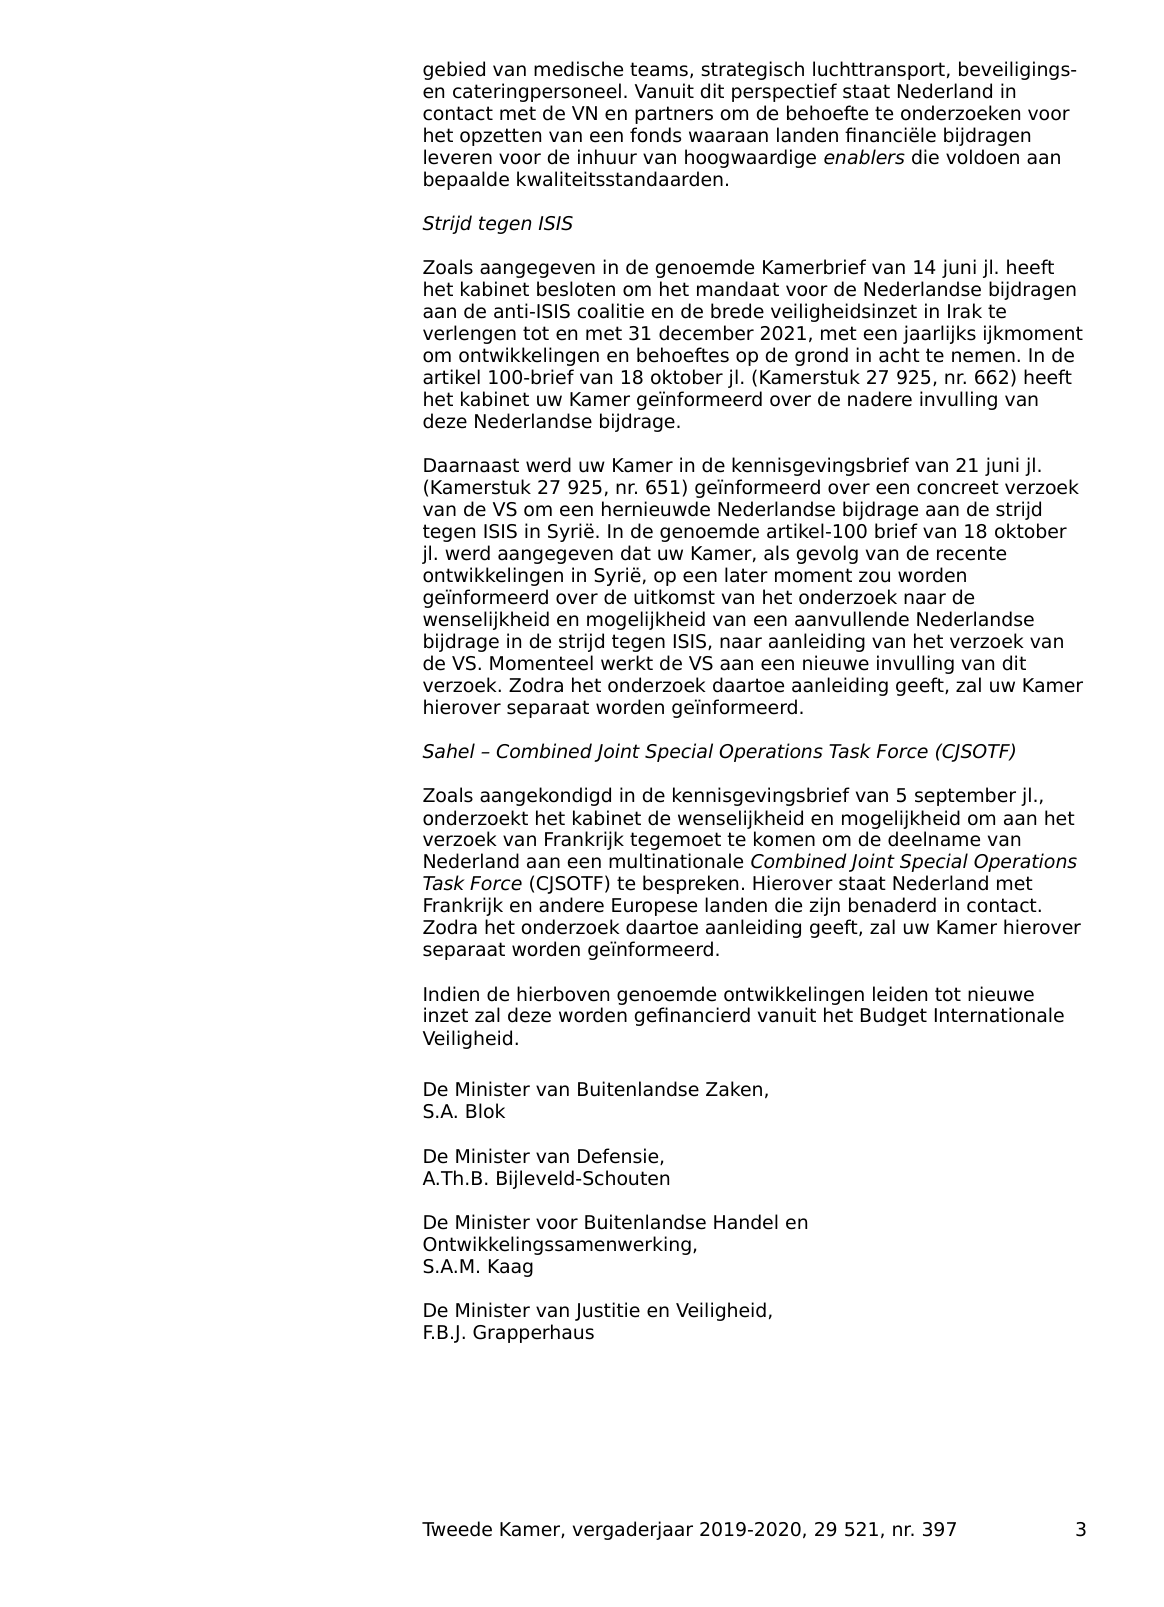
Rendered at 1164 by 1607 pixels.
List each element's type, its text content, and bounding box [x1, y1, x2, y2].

text Indien de hierboven genoemde ontwikkelingen leiden tot nieuwe inzet zal deze worden gefinancierd vanuit het Budget Internationale Veiligheid. [422, 983, 1087, 1049]
text De Minister van Justitie en Veiligheid, F.B.J. Grapperhaus [422, 1300, 1087, 1344]
text De Minister van Defensie, A.Th.B. Bijleveld-Schouten [422, 1146, 1087, 1189]
text Zoals aangekondigd in de kennisgevingsbrief van 5 september jl., onderzoekt het kabinet de wenselijkheid en mogelijkheid om aan het verzoek van Frankrijk tegemoet te komen om de deelname van Nederland aan een multinationale Combined Joint Special Operations Task Force (CJSOTF) te bespreken. Hierover staat Nederland met Frankrijk en andere Europese landen die zijn benaderd in contact. Zodra het onderzoek daartoe aanleiding geeft, zal uw Kamer hierover separaat worden geïnformeerd. [422, 785, 1087, 961]
text Daarnaast werd uw Kamer in de kennisgevingsbrief van 21 juni jl. (Kamerstuk 27 925, nr. 651) geïnformeerd over een concreet verzoek van de VS om een hernieuwde Nederlandse bijdrage aan de strijd tegen ISIS in Syrië. In de genoemde artikel-100 brief van 18 oktober jl. werd aangegeven dat uw Kamer, als gevolg van de recente ontwikkelingen in Syrië, op een later moment zou worden geïnformeerd over de uitkomst van het onderzoek naar de wenselijkheid en mogelijkheid van een aanvullende Nederlandse bijdrage in de strijd tegen ISIS, naar aanleiding van het verzoek van de VS. Momenteel werkt de VS aan een nieuwe invulling van dit verzoek. Zodra het onderzoek daartoe aanleiding geeft, zal uw Kamer hierover separaat worden geïnformeerd. [422, 455, 1087, 719]
subtitle Strijd tegen ISIS [422, 213, 1087, 235]
text gebied van medische teams, strategisch luchttransport, beveiligings- en cateringpersoneel. Vanuit dit perspectief staat Nederland in contact met de VN en partners om de behoefte te onderzoeken voor het opzetten van een fonds waaraan landen financiële bijdragen leveren voor de inhuur van hoogwaardige enablers die voldoen aan bepaalde kwaliteitsstandaarden. [422, 59, 1087, 191]
text De Minister voor Buitenlandse Handel en Ontwikkelingssamenwerking, S.A.M. Kaag [422, 1212, 1087, 1278]
text De Minister van Buitenlandse Zaken, S.A. Blok [422, 1079, 1087, 1123]
text Zoals aangegeven in de genoemde Kamerbrief van 14 juni jl. heeft het kabinet besloten om het mandaat voor de Nederlandse bijdragen aan de anti-ISIS coalitie en de brede veiligheidsinzet in Irak te verlengen tot en met 31 december 2021, met een jaarlijks ijkmoment om ontwikkelingen en behoeftes op de grond in acht te nemen. In de artikel 100-brief van 18 oktober jl. (Kamerstuk 27 925, nr. 662) heeft het kabinet uw Kamer geïnformeerd over de nadere invulling van deze Nederlandse bijdrage. [422, 257, 1087, 433]
subtitle Sahel – Combined Joint Special Operations Task Force (CJSOTF) [422, 741, 1087, 763]
